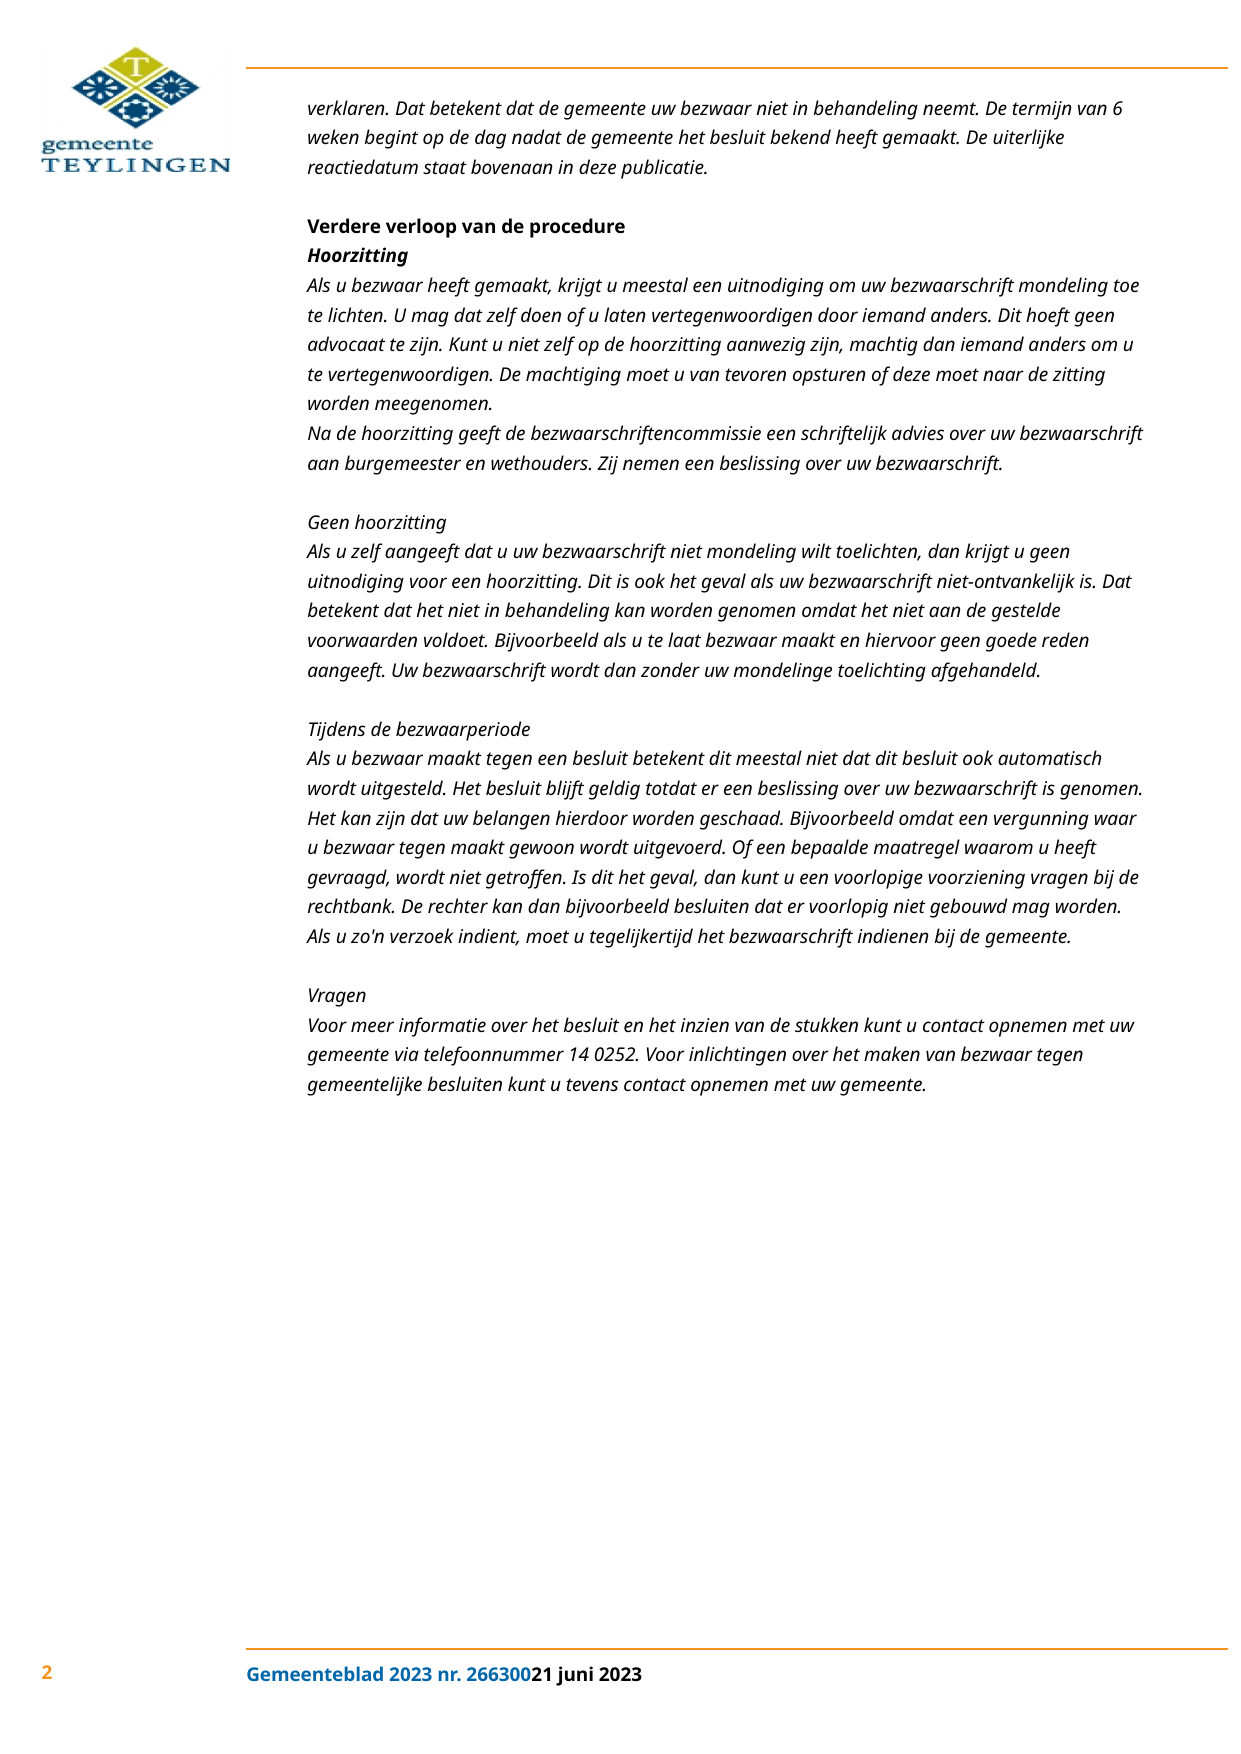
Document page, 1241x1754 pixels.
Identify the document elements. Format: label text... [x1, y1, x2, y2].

list verklaren. Dat betekent dat de gemeente uw bezwaar niet in behandeling neemt. De termijn van 6 weken begint op de dag nadat de gemeente het besluit bekend heeft gemaakt. De uiterlijke reactiedatum staat bovenaan in deze publicatie. [248, 95, 1152, 180]
list Hoorzitting [248, 243, 1152, 268]
list Verdere verloop van de procedure [248, 213, 1152, 239]
list Na de hoorzitting geeft de bezwaarschriftencommissie een schriftelijk advies over uw bezwaarschrift aan burgemeester en wethouders. Zij nemen een beslissing over uw bezwaarschrift. [248, 420, 1152, 476]
list Als u bezwaar maakt tegen een besluit betekent dit meestal niet dat dit besluit ook automatisch wordt uitgesteld. Het besluit blijft geldig totdat er een beslissing over uw bezwaarschrift is genomen. Het kan zijn dat uw belangen hierdoor worden geschaad. Bijvoorbeeld omdat een vergunning waar u bezwaar tegen maakt gewoon wordt uitgevoerd. Of een bepaalde maatregel waarom u heeft gevraagd, wordt niet getroffen. Is dit het geval, dan kunt u een voorlopige voorziening vragen bij de rechtbank. De rechter kan dan bijvoorbeeld besluiten dat er voorlopig niet gebouwd mag worden. Als u zo'n verzoek indient, moet u tegelijkertijd het bezwaarschrift indienen bij de gemeente. [248, 746, 1152, 949]
list Vragen [248, 982, 1152, 1008]
list Geen hoorzitting [248, 509, 1152, 535]
list Als u bezwaar heeft gemaakt, krijgt u meestal een uitnodiging om uw bezwaarschrift mondeling toe te lichten. U mag dat zelf doen of u laten vertegenwoordigen door iemand anders. Dit hoeft geen advocaat te zijn. Kunt u niet zelf op de hoorzitting aanwezig zijn, machtig dan iemand anders om u te vertegenwoordigen. De machtiging moet u van tevoren opsturen of deze moet naar de zitting worden meegenomen. [248, 272, 1152, 416]
picture [41, 47, 231, 172]
list Als u zelf aangeeft dat u uw bezwaarschrift niet mondeling wilt toelichten, dan krijgt u geen uitnodiging voor een hoorzitting. Dit is ook het geval als uw bezwaarschrift niet-ontvankelijk is. Dat betekent dat het niet in behandeling kan worden genomen omdat het niet aan de gestelde voorwaarden voldoet. Bijvoorbeeld als u te laat bezwaar maakt en hiervoor geen goede reden aangeeft. Uw bezwaarschrift wordt dan zonder uw mondelinge toelichting afgehandeld. [248, 538, 1152, 683]
list Tijdens de bezwaarperiode [248, 716, 1152, 742]
list Voor meer informatie over het besluit en het inzien van de stukken kunt u contact opnemen met uw gemeente via telefoonnummer 14 0252. Voor inlichtingen over het maken van bezwaar tegen gemeentelijke besluiten kunt u tevens contact opnemen met uw gemeente. [248, 1012, 1152, 1097]
